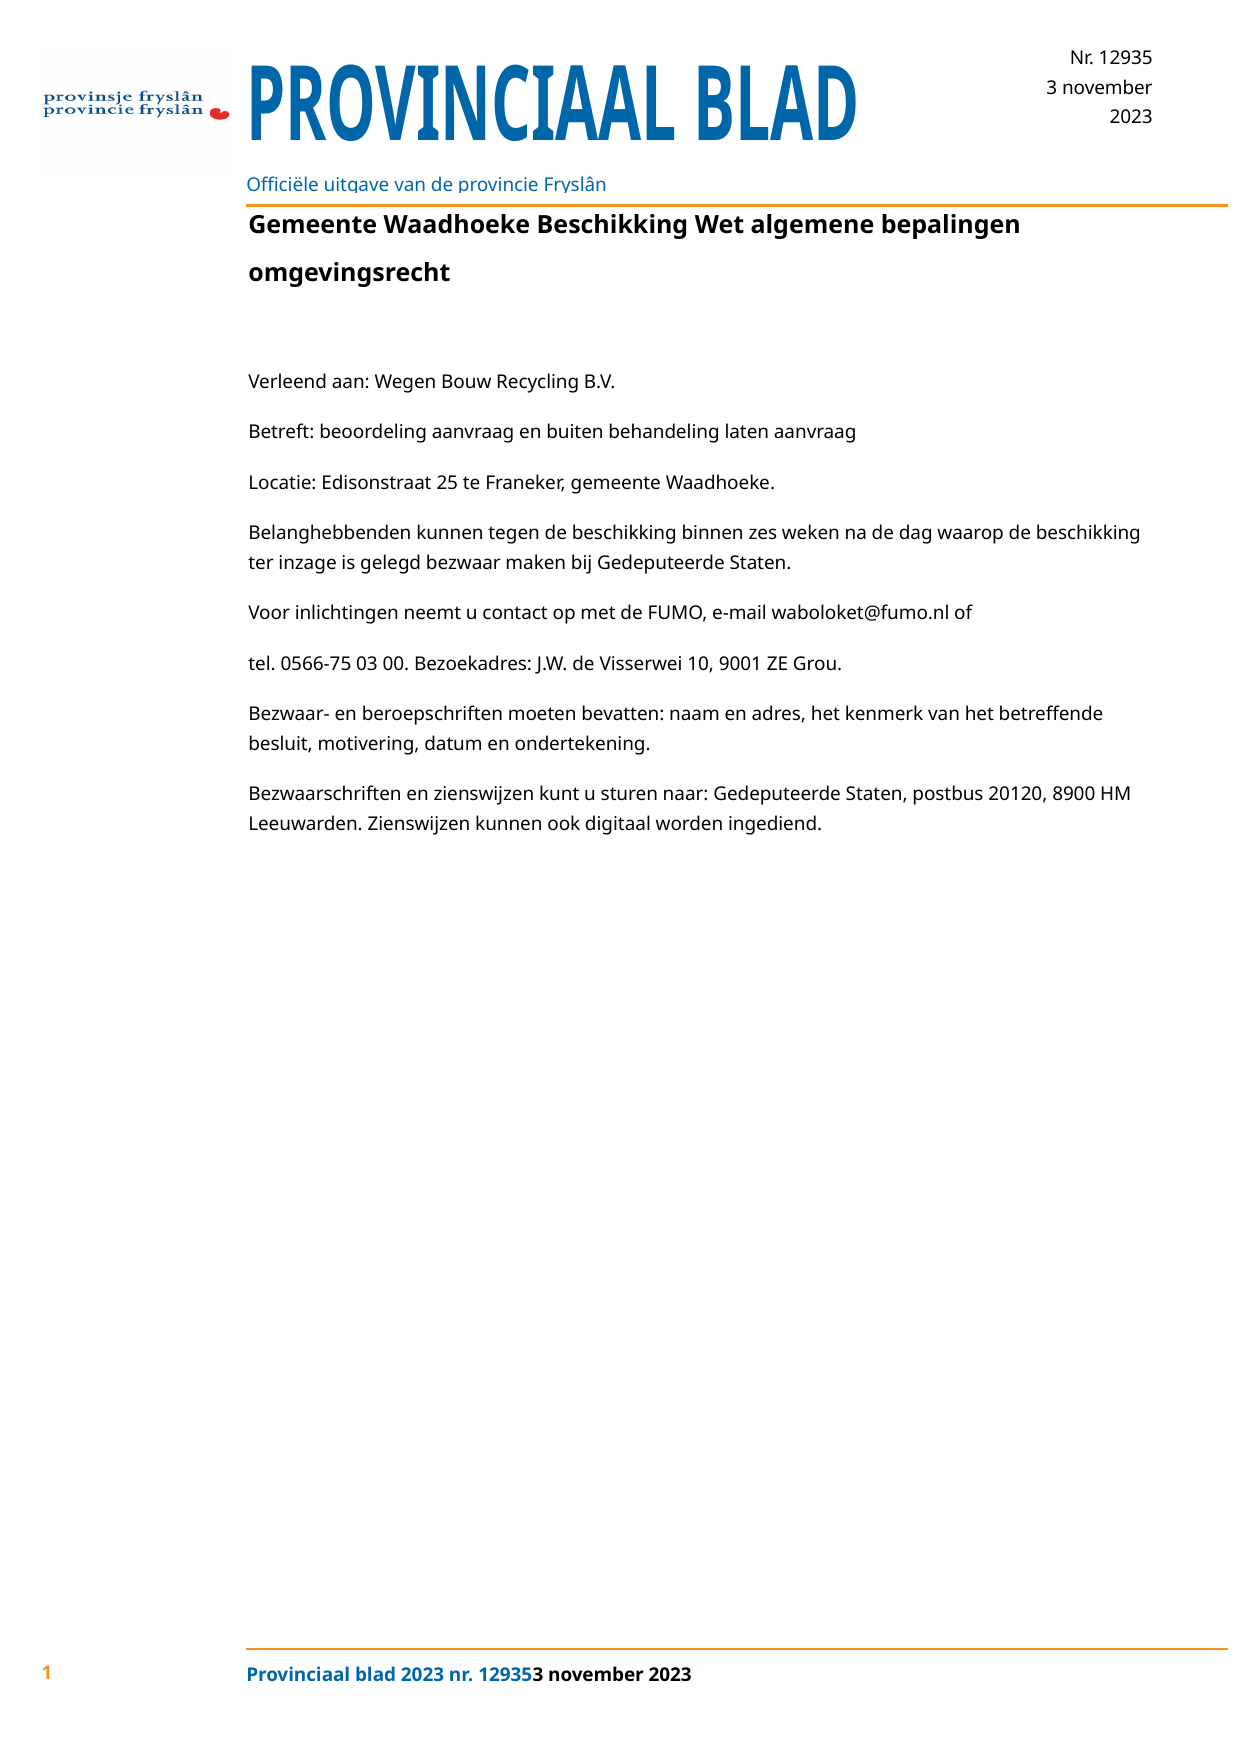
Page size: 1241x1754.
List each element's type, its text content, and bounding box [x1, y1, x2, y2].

picture [41, 47, 231, 172]
text Bezwaarschriften en zienswijzen kunt u sturen naar: Gedeputeerde Staten, postbus 20120, 8900 HM Leeuwarden. Zienswijzen kunnen ook digitaal worden ingediend. [248, 780, 1152, 836]
text Voor inlichtingen neemt u contact op met de FUMO, e-mail waboloket@fumo.nl of [248, 599, 1152, 625]
text Verleend aan: Wegen Bouw Recycling B.V. [248, 368, 1152, 394]
text Locatie: Edisonstraat 25 te Franeker, gemeente Waadhoeke. [248, 469, 1152, 495]
text Betreft: beoordeling aanvraag en buiten behandeling laten aanvraag [248, 419, 1152, 444]
text Gemeente Waadhoeke Beschikking Wet algemene bepalingen omgevingsrecht [248, 207, 1152, 288]
text tel. 0566-75 03 00. Bezoekadres: J.W. de Visserwei 10, 9001 ZE Grou. [248, 650, 1152, 676]
text Belanghebbenden kunnen tegen de beschikking binnen zes weken na de dag waarop de beschikking ter inzage is gelegd bezwaar maken bij Gedeputeerde Staten. [248, 519, 1152, 575]
text Bezwaar- en beroepschriften moeten bevatten: naam en adres, het kenmerk van het betreffende besluit, motivering, datum en ondertekening. [248, 700, 1152, 756]
